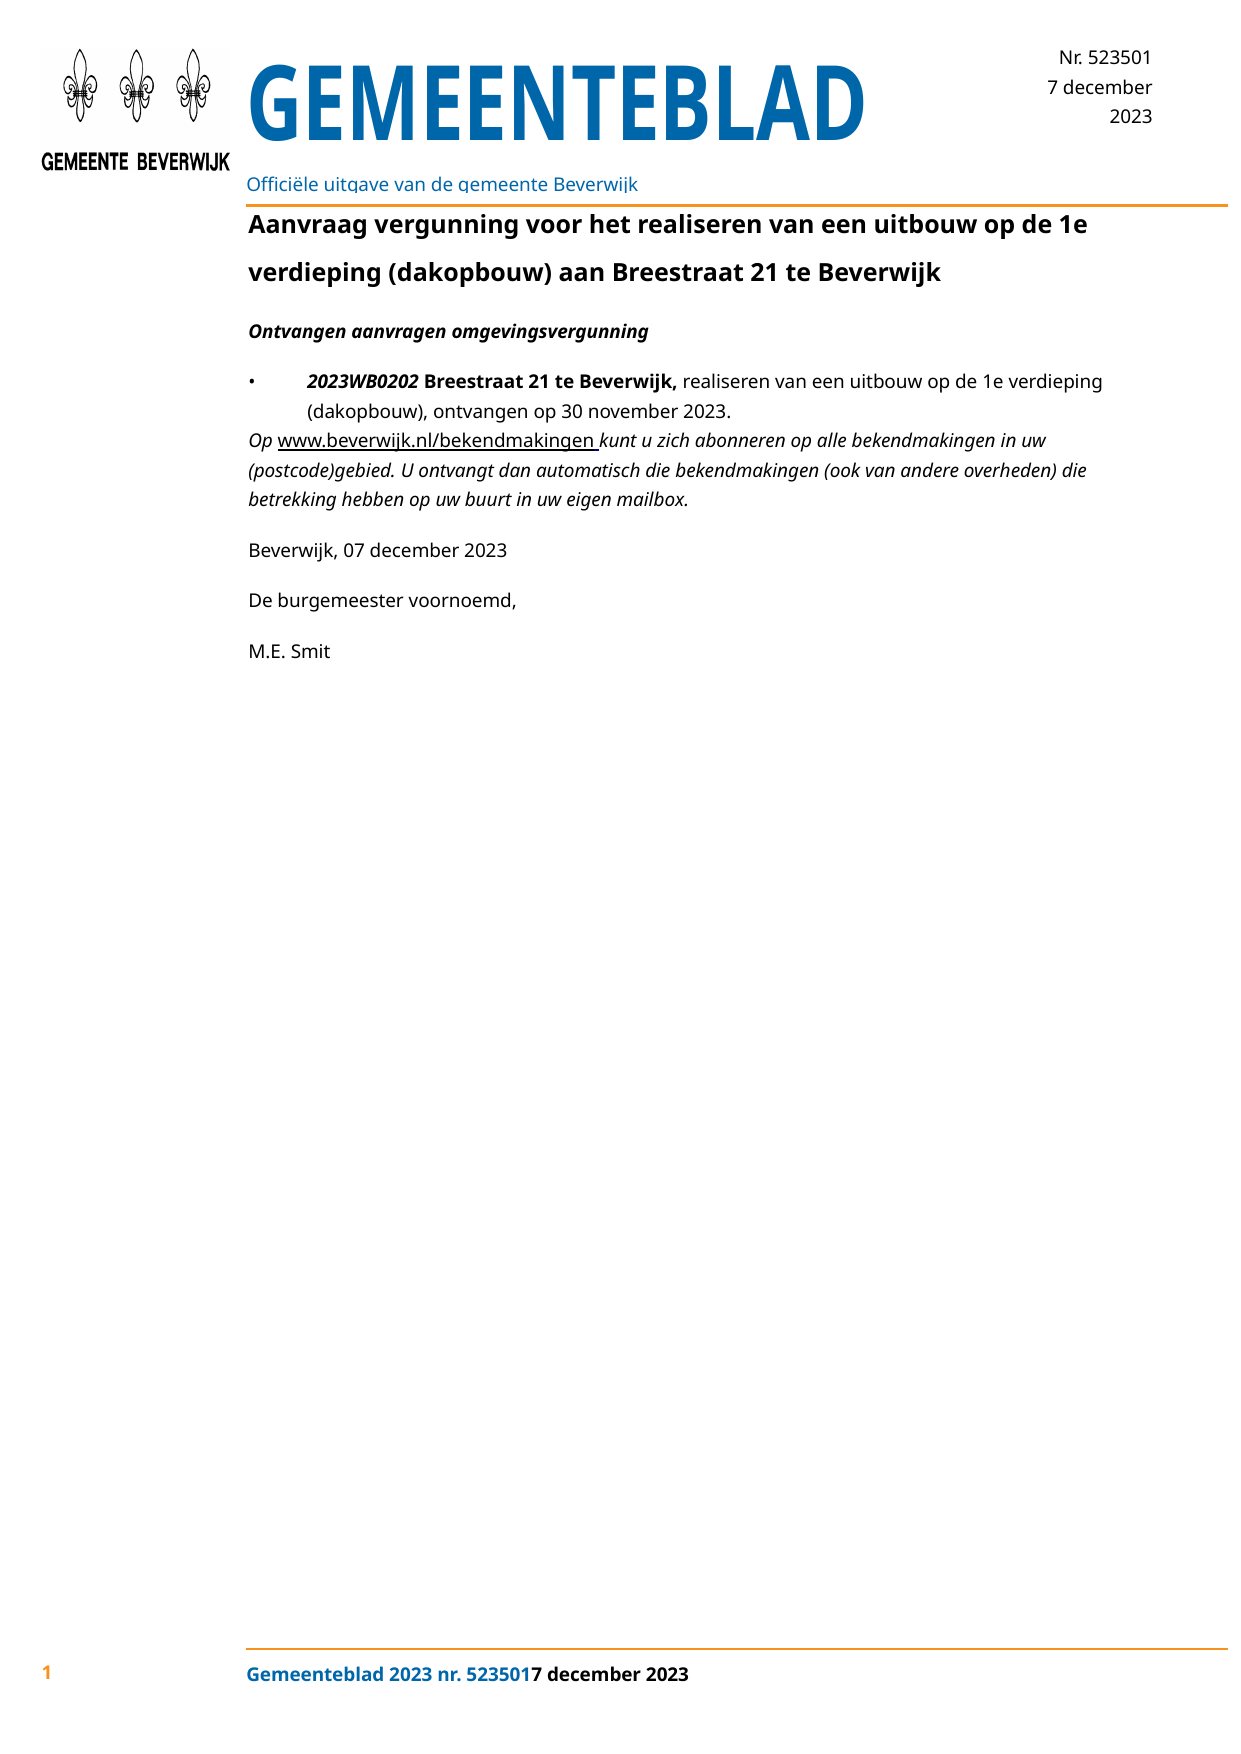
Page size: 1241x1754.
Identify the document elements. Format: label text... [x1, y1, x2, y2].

text Beverwijk, 07 december 2023 [248, 537, 1152, 563]
text Ontvangen aanvragen omgevingsvergunning [248, 318, 1152, 344]
text M.E. Smit [248, 638, 1152, 664]
text Aanvraag vergunning voor het realiseren van een uitbouw op de 1e verdieping (dakopbouw) aan Breestraat 21 te Beverwijk [248, 207, 1152, 288]
list 2023WB0202 Breestraat 21 te Beverwijk, realiseren van een uitbouw op de 1e verdieping (dakopbouw), ontvangen op 30 november 2023. [248, 368, 1152, 424]
text De burgemeester voornoemd, [248, 587, 1152, 613]
text Op www.beverwijk.nl/bekendmakingen kunt u zich abonneren op alle bekendmakingen in uw (postcode)gebied. U ontvangt dan automatisch die bekendmakingen (ook van andere overheden) die betrekking hebben op uw buurt in uw eigen mailbox. [248, 427, 1152, 512]
picture [41, 47, 231, 172]
